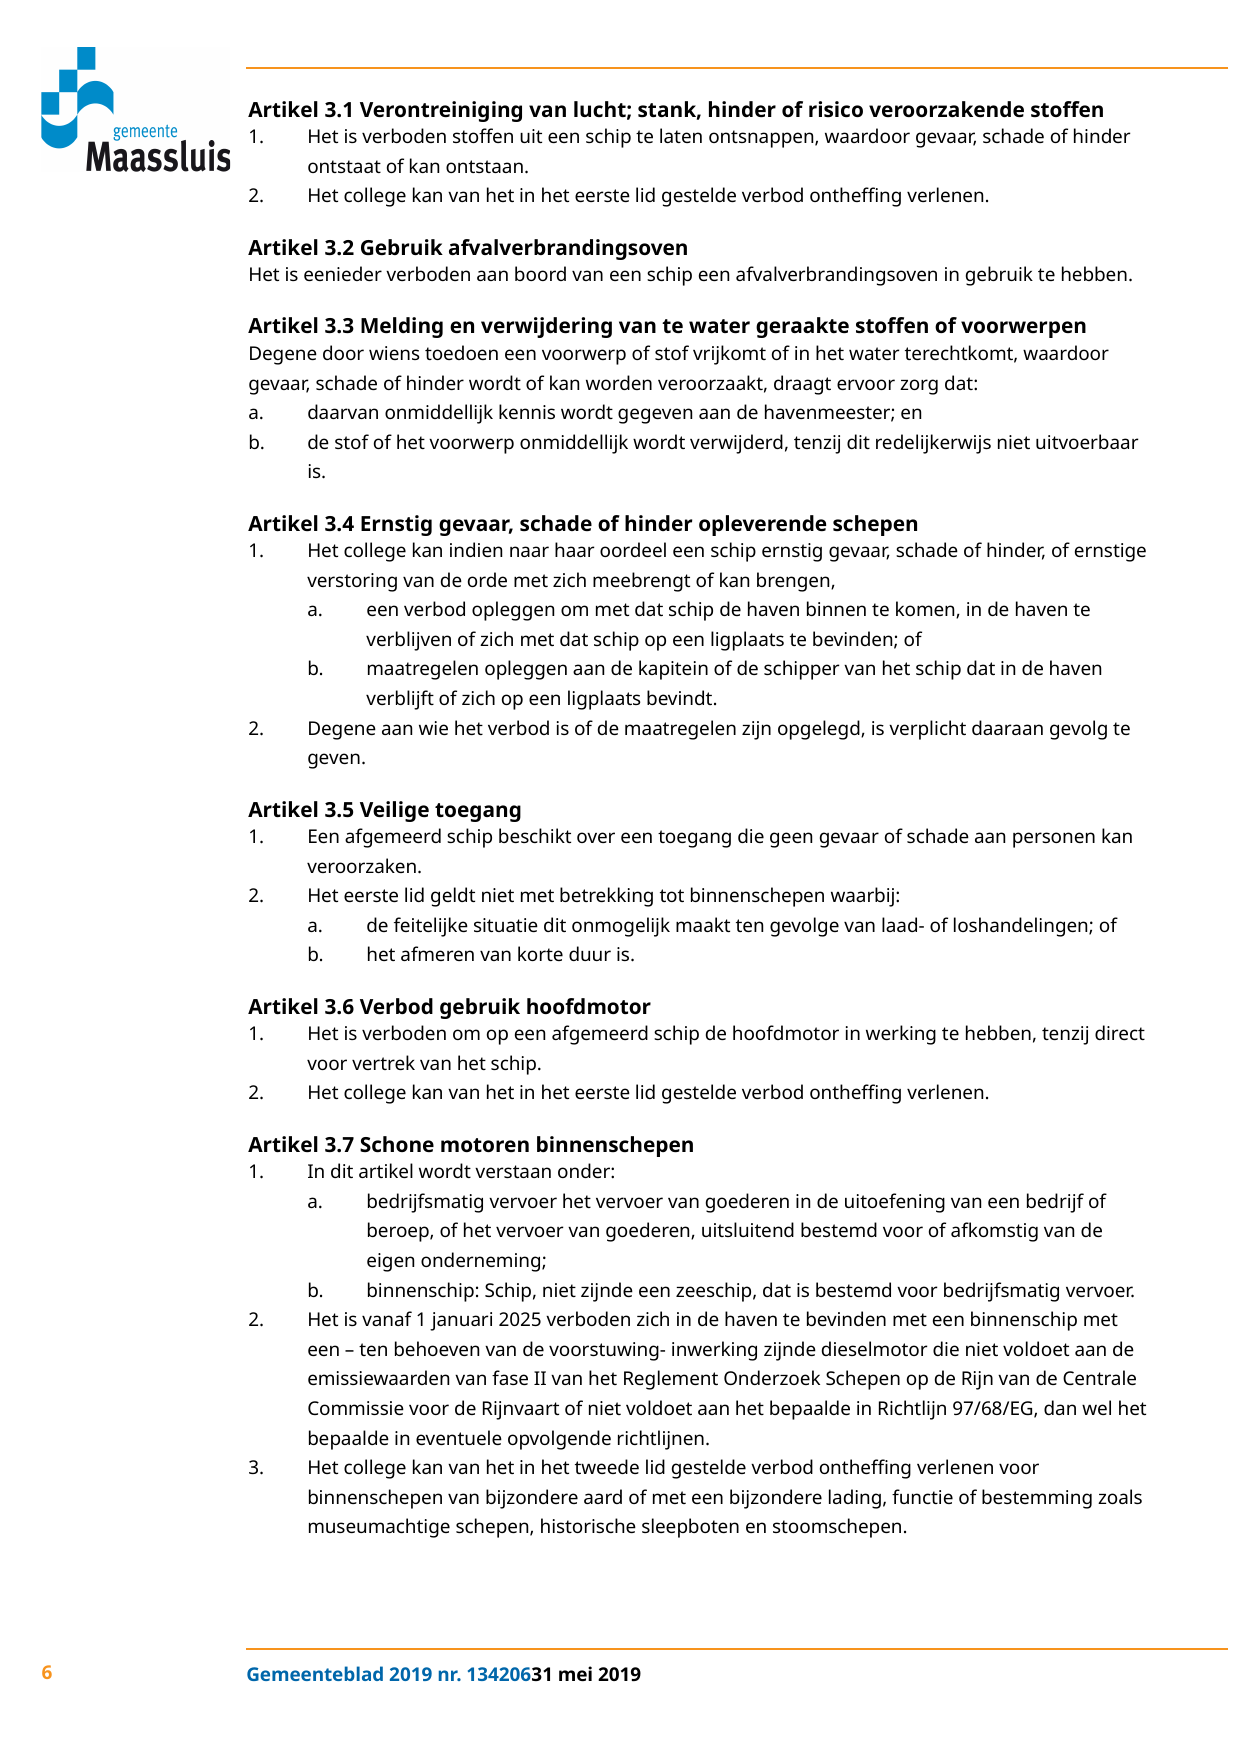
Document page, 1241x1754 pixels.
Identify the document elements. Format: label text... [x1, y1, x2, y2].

list de feitelijke situatie dit onmogelijk maakt ten gevolge van laad- of loshandelingen; of [307, 912, 1152, 938]
text Artikel 3.1 Verontreiniging van lucht; stank, hinder of risico veroorzakende stoffen [248, 95, 1152, 123]
text Artikel 3.2 Gebruik afvalverbrandingsoven [248, 233, 1152, 261]
list bedrijfsmatig vervoer het vervoer van goederen in de uitoefening van een bedrijf of beroep, of het vervoer van goederen, uitsluitend bestemd voor of afkomstig van de eigen onderneming; [307, 1188, 1152, 1273]
list een verbod opleggen om met dat schip de haven binnen te komen, in de haven te verblijven of zich met dat schip op een ligplaats te bevinden; of [307, 596, 1152, 652]
list Het college kan van het in het tweede lid gestelde verbod ontheffing verlenen voor binnenschepen van bijzondere aard of met een bijzondere lading, functie of bestemming zoals museumachtige schepen, historische sleepboten en stoomschepen. [248, 1454, 1152, 1539]
list Het is vanaf 1 januari 2025 verboden zich in de haven te bevinden met een binnenschip met een – ten behoeven van de voorstuwing- inwerking zijnde dieselmotor die niet voldoet aan de emissiewaarden van fase II van het Reglement Onderzoek Schepen op de Rijn van de Centrale Commissie voor de Rijnvaart of niet voldoet aan het bepaalde in Richtlijn 97/68/EG, dan wel het bepaalde in eventuele opvolgende richtlijnen. [248, 1306, 1152, 1450]
text Artikel 3.5 Veilige toegang [248, 795, 1152, 823]
picture [41, 47, 77, 92]
text Degene door wiens toedoen een voorwerp of stof vrijkomt of in het water terechtkomt, waardoor gevaar, schade of hinder wordt of kan worden veroorzaakt, draagt ervoor zorg dat: [248, 340, 1152, 395]
list maatregelen opleggen aan de kapitein of de schipper van het schip dat in de haven verblijft of zich op een ligplaats bevindt. [307, 656, 1152, 711]
list Het is verboden om op een afgemeerd schip de hoofdmotor in werking te hebben, tenzij direct voor vertrek van het schip. [248, 1020, 1152, 1076]
text Artikel 3.3 Melding en verwijdering van te water geraakte stoffen of voorwerpen [248, 312, 1152, 340]
list de stof of het voorwerp onmiddellijk wordt verwijderd, tenzij dit redelijkerwijs niet uitvoerbaar is. [248, 429, 1152, 484]
list Het eerste lid geldt niet met betrekking tot binnenschepen waarbij: [248, 882, 1152, 908]
list Een afgemeerd schip beschikt over een toegang die geen gevaar of schade aan personen kan veroorzaken. [248, 823, 1152, 878]
text Artikel 3.4 Ernstig gevaar, schade of hinder opleverende schepen [248, 509, 1152, 537]
list Degene aan wie het verbod is of de maatregelen zijn opgelegd, is verplicht daaraan gevolg te geven. [248, 715, 1152, 770]
text Artikel 3.7 Schone motoren binnenschepen [248, 1130, 1152, 1158]
list het afmeren van korte duur is. [307, 942, 1152, 967]
list daarvan onmiddellijk kennis wordt gegeven aan de havenmeester; en [248, 399, 1152, 425]
list Het is verboden stoffen uit een schip te laten ontsnappen, waardoor gevaar, schade of hinder ontstaat of kan ontstaan. [248, 123, 1152, 178]
text Het is eenieder verboden aan boord van een schip een afvalverbrandingsoven in gebruik te hebben. [248, 261, 1152, 287]
picture [41, 47, 231, 172]
list binnenschip: Schip, niet zijnde een zeeschip, dat is bestemd voor bedrijfsmatig vervoer. [307, 1277, 1152, 1302]
list In dit artikel wordt verstaan onder: [248, 1158, 1152, 1184]
list Het college kan van het in het eerste lid gestelde verbod ontheffing verlenen. [248, 182, 1152, 208]
text Artikel 3.6 Verbod gebruik hoofdmotor [248, 992, 1152, 1020]
list Het college kan van het in het eerste lid gestelde verbod ontheffing verlenen. [248, 1079, 1152, 1105]
list Het college kan indien naar haar oordeel een schip ernstig gevaar, schade of hinder, of ernstige verstoring van de orde met zich meebrengt of kan brengen, [248, 537, 1152, 593]
